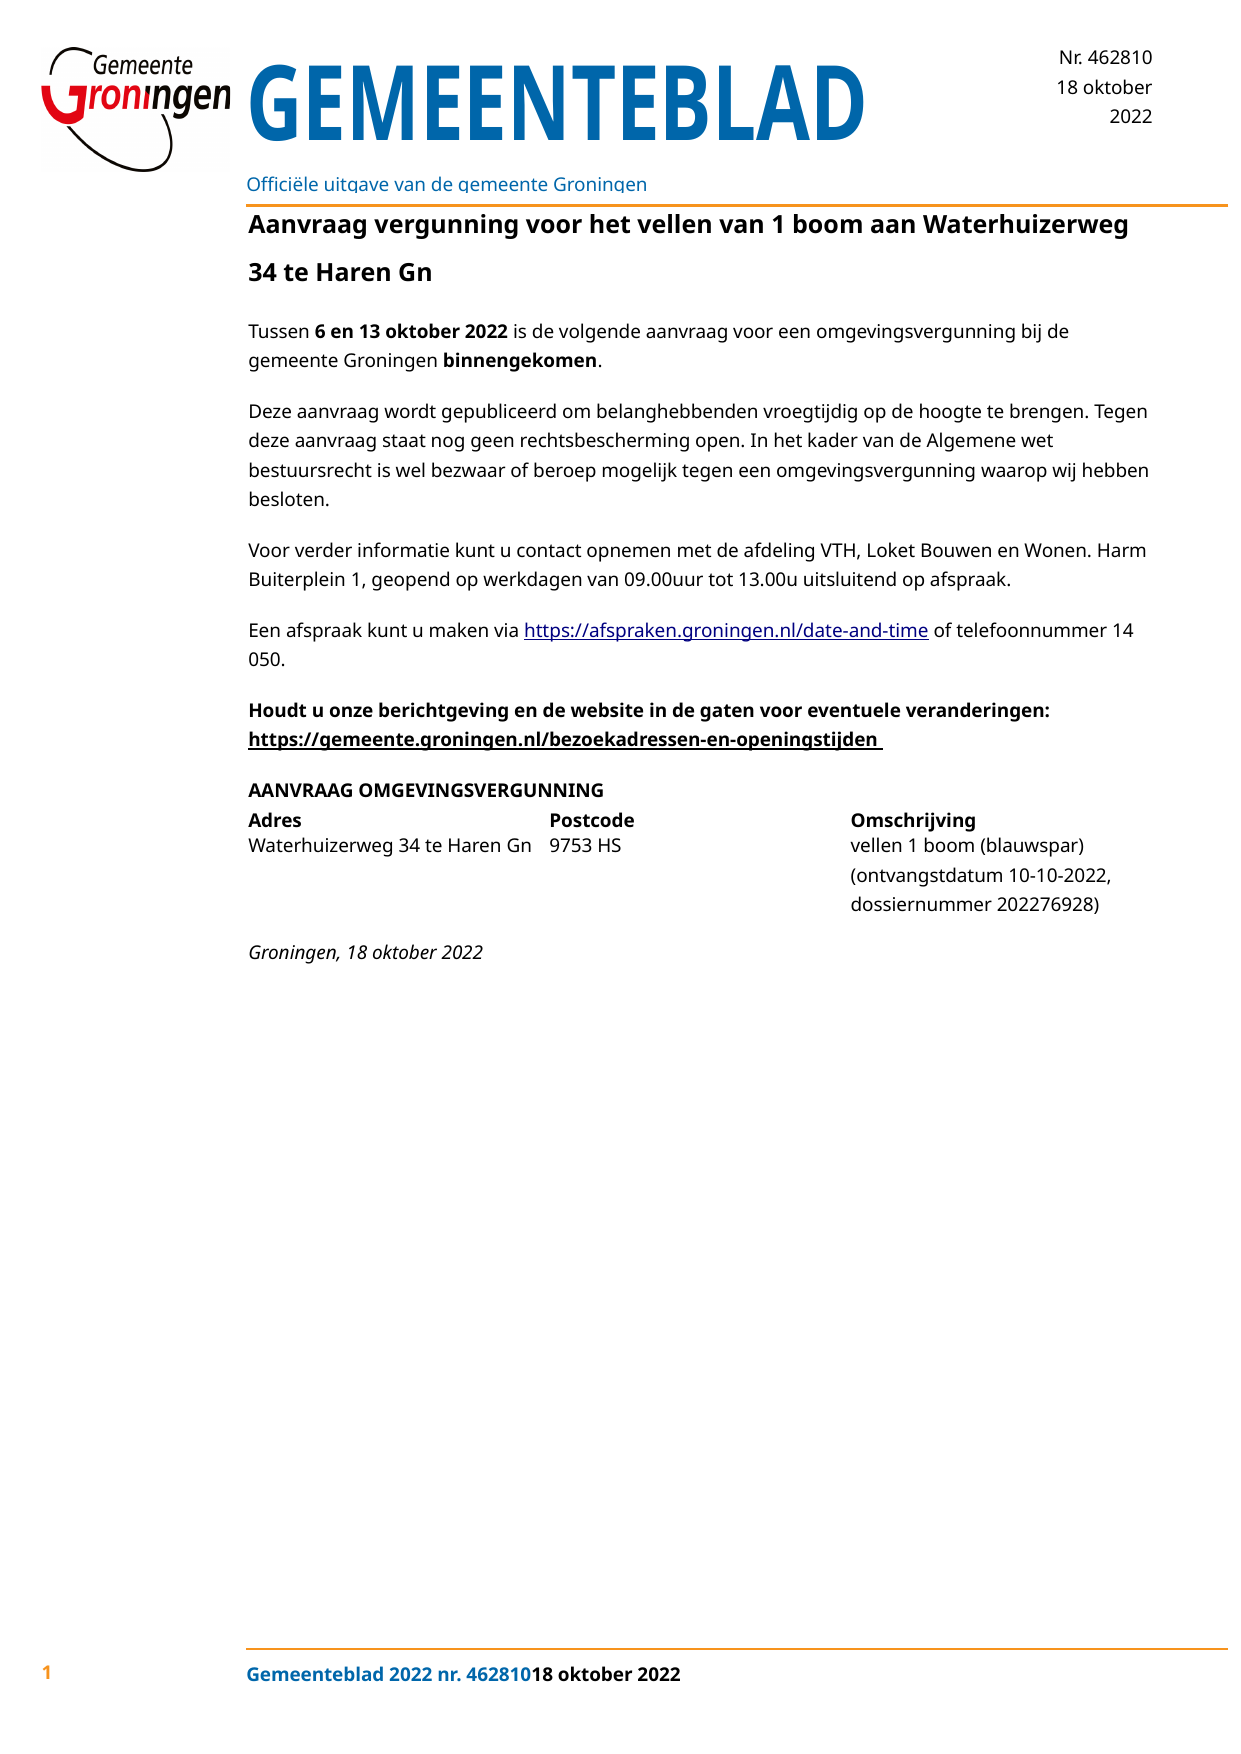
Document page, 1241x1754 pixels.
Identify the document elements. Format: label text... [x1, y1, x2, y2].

text Aanvraag vergunning voor het vellen van 1 boom aan Waterhuizerweg 34 te Haren Gn [248, 207, 1152, 288]
text Tussen 6 en 13 oktober 2022 is de volgende aanvraag voor een omgevingsvergunning bij de gemeente Groningen binnengekomen. [248, 318, 1152, 373]
table_cell 9753 HS [549, 833, 850, 917]
text Houdt u onze berichtgeving en de website in de gaten voor eventuele veranderingen: https://gemeente.groningen.nl/bezoekadressen-en-openingstijden [248, 697, 1152, 752]
text Voor verder informatie kunt u contact opnemen met de afdeling VTH, Loket Bouwen en Wonen. Harm Buiterplein 1, geopend op werkdagen van 09.00uur tot 13.00u uitsluitend op afspraak. [248, 537, 1152, 592]
table_cell Waterhuizerweg 34 te Haren Gn [248, 833, 549, 917]
text AANVRAAG OMGEVINGSVERGUNNING [248, 777, 1152, 803]
table_header Postcode [549, 807, 850, 832]
table_header Omschrijving [850, 807, 1152, 832]
text Deze aanvraag wordt gepubliceerd om belanghebbenden vroegtijdig op de hoogte te brengen. Tegen deze aanvraag staat nog geen rechtsbescherming open. In het kader van de Algemene wet bestuursrecht is wel bezwaar of beroep mogelijk tegen een omgevingsvergunning waarop wij hebben besloten. [248, 398, 1152, 512]
text Groningen, 18 oktober 2022 [248, 939, 1152, 964]
table_header Adres [248, 807, 549, 832]
picture [41, 47, 231, 172]
text Een afspraak kunt u maken via https://afspraken.groningen.nl/date-and-time of telefoonnummer 14 050. [248, 617, 1152, 672]
table_cell vellen 1 boom (blauwspar) (ontvangstdatum 10-10-2022, dossiernummer 202276928) [850, 833, 1152, 917]
